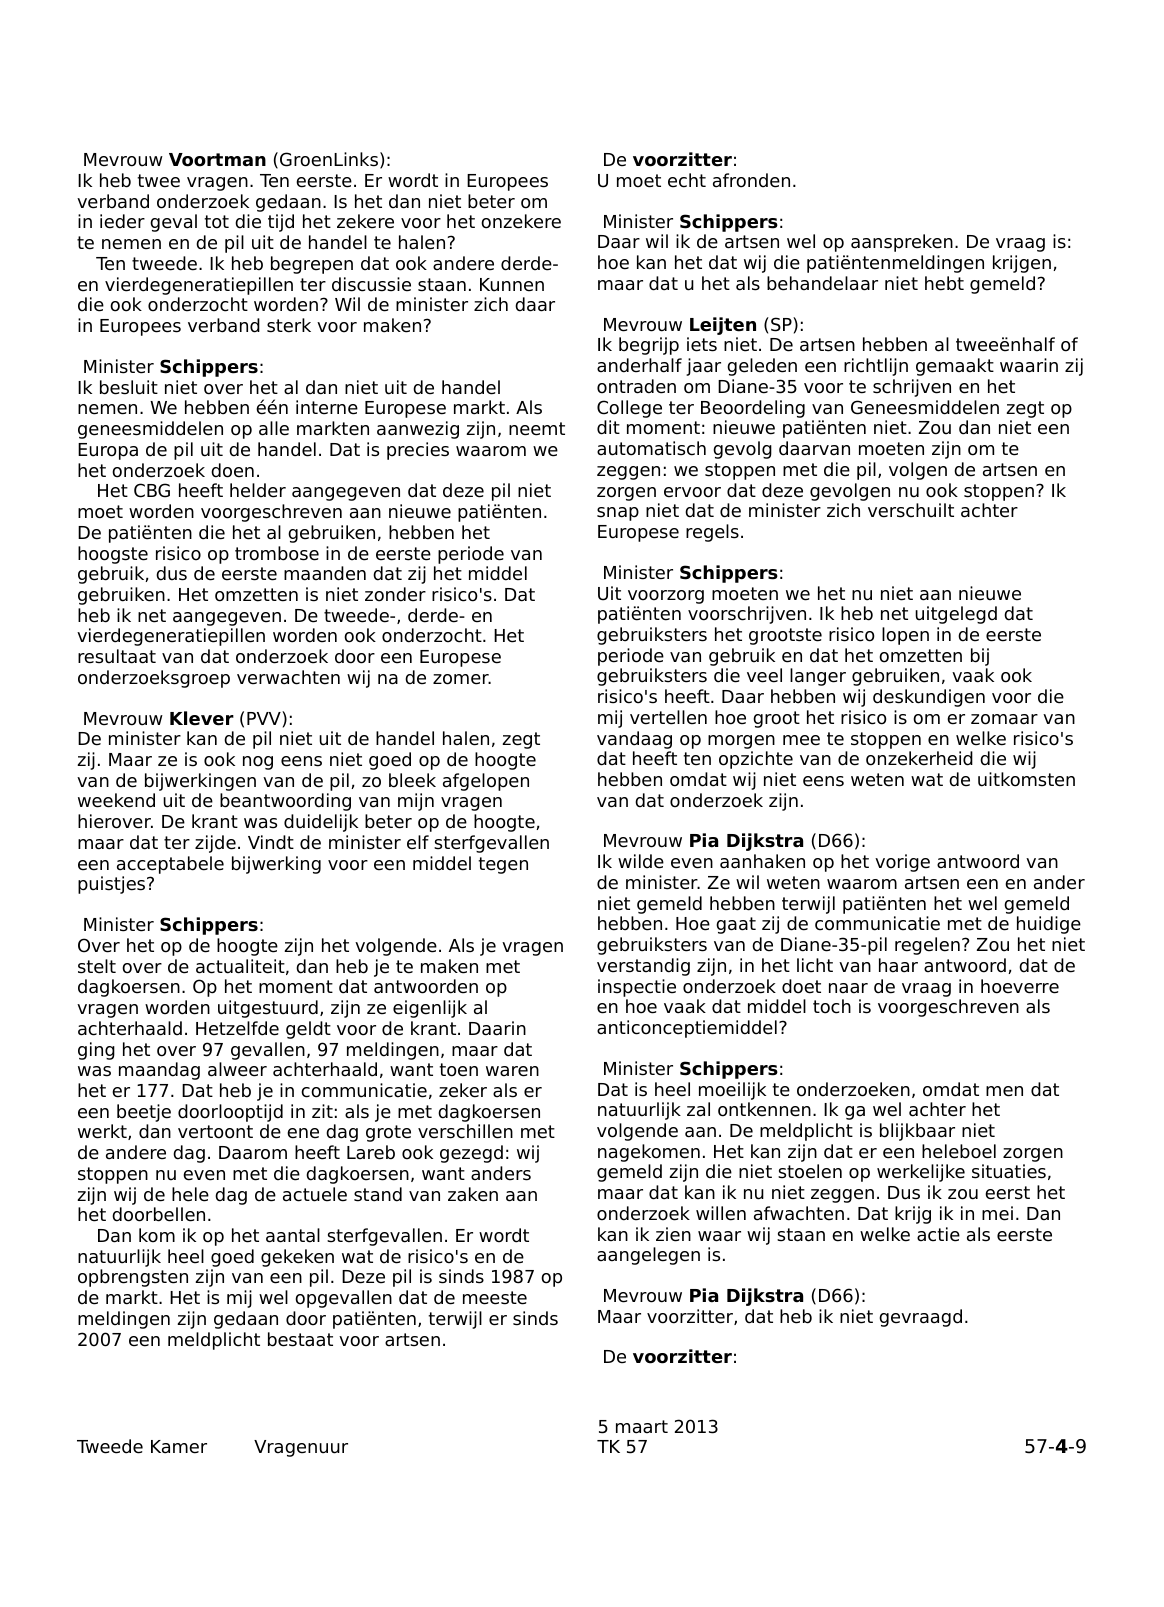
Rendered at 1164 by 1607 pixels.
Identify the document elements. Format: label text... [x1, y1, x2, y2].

text Over het op de hoogte zijn het volgende. Als je vragen stelt over de actualiteit, dan heb je te maken met dagkoersen. Op het moment dat antwoorden op vragen worden uitgestuurd, zijn ze eigenlijk al achterhaald. Hetzelfde geldt voor de krant. Daarin ging het over 97 gevallen, 97 meldingen, maar dat was maandag alweer achterhaald, want toen waren het er 177. Dat heb je in communicatie, zeker als er een beetje doorlooptijd in zit: als je met dagkoersen werkt, dan vertoont de ene dag grote verschillen met de andere dag. Daarom heeft Lareb ook gezegd: wij stoppen nu even met die dagkoersen, want anders zijn wij de hele dag de actuele stand van zaken aan het doorbellen. [77, 936, 567, 1226]
text Minister Schippers: [596, 1059, 1087, 1079]
text Minister Schippers: [596, 212, 1087, 232]
text Mevrouw Klever (PVV): [77, 708, 567, 729]
text De voorzitter: [596, 150, 1087, 171]
text Minister Schippers: [77, 915, 567, 936]
text Minister Schippers: [77, 357, 567, 377]
text Ik heb twee vragen. Ten eerste. Er wordt in Europees verband onderzoek gedaan. Is het dan niet beter om in ieder geval tot die tijd het zekere voor het onzekere te nemen en de pil uit de handel te halen? [77, 171, 567, 254]
text Dat is heel moeilijk te onderzoeken, omdat men dat natuurlijk zal ontkennen. Ik ga wel achter het volgende aan. De meldplicht is blijkbaar niet nagekomen. Het kan zijn dat er een heleboel zorgen gemeld zijn die niet stoelen op werkelijke situaties, maar dat kan ik nu niet zeggen. Dus ik zou eerst het onderzoek willen afwachten. Dat krijg ik in mei. Dan kan ik zien waar wij staan en welke actie als eerste aangelegen is. [596, 1079, 1087, 1266]
text Ik wilde even aanhaken op het vorige antwoord van de minister. Ze wil weten waarom artsen een en ander niet gemeld hebben terwijl patiënten het wel gemeld hebben. Hoe gaat zij de communicatie met de huidige gebruiksters van de Diane-35-pil regelen? Zou het niet verstandig zijn, in het licht van haar antwoord, dat de inspectie onderzoek doet naar de vraag in hoeverre en hoe vaak dat middel toch is voorgeschreven als anticonceptiemiddel? [596, 852, 1087, 1039]
text Mevrouw Pia Dijkstra (D66): [596, 1286, 1087, 1307]
text Ik begrijp iets niet. De artsen hebben al tweeënhalf of anderhalf jaar geleden een richtlijn gemaakt waarin zij ontraden om Diane-35 voor te schrijven en het College ter Beoordeling van Geneesmiddelen zegt op dit moment: nieuwe patiënten niet. Zou dan niet een automatisch gevolg daarvan moeten zijn om te zeggen: we stoppen met die pil, volgen de artsen en zorgen ervoor dat deze gevolgen nu ook stoppen? Ik snap niet dat de minister zich verschuilt achter Europese regels. [596, 335, 1087, 543]
text Ik besluit niet over het al dan niet uit de handel nemen. We hebben één interne Europese markt. Als geneesmiddelen op alle markten aanwezig zijn, neemt Europa de pil uit de handel. Dat is precies waarom we het onderzoek doen. [77, 377, 567, 481]
text Uit voorzorg moeten we het nu niet aan nieuwe patiënten voorschrijven. Ik heb net uitgelegd dat gebruiksters het grootste risico lopen in de eerste periode van gebruik en dat het omzetten bij gebruiksters die veel langer gebruiken, vaak ook risico's heeft. Daar hebben wij deskundigen voor die mij vertellen hoe groot het risico is om er zomaar van vandaag op morgen mee te stoppen en welke risico's dat heeft ten opzichte van de onzekerheid die wij hebben omdat wij niet eens weten wat de uitkomsten van dat onderzoek zijn. [596, 583, 1087, 811]
text Minister Schippers: [596, 563, 1087, 583]
text De voorzitter: [596, 1347, 1087, 1368]
text Het CBG heeft helder aangegeven dat deze pil niet moet worden voorgeschreven aan nieuwe patiënten. De patiënten die het al gebruiken, hebben het hoogste risico op trombose in de eerste periode van gebruik, dus de eerste maanden dat zij het middel gebruiken. Het omzetten is niet zonder risico's. Dat heb ik net aangegeven. De tweede-, derde- en vierdegeneratiepillen worden ook onderzocht. Het resultaat van dat onderzoek door een Europese onderzoeksgroep verwachten wij na de zomer. [77, 481, 567, 688]
text De minister kan de pil niet uit de handel halen, zegt zij. Maar ze is ook nog eens niet goed op de hoogte van de bijwerkingen van de pil, zo bleek afgelopen weekend uit de beantwoording van mijn vragen hierover. De krant was duidelijk beter op de hoogte, maar dat ter zijde. Vindt de minister elf sterfgevallen een acceptabele bijwerking voor een middel tegen puistjes? [77, 729, 567, 895]
text Mevrouw Pia Dijkstra (D66): [596, 831, 1087, 852]
text Mevrouw Leijten (SP): [596, 314, 1087, 335]
text Ten tweede. Ik heb begrepen dat ook andere derde- en vierdegeneratiepillen ter discussie staan. Kunnen die ook onderzocht worden? Wil de minister zich daar in Europees verband sterk voor maken? [77, 254, 567, 337]
text Maar voorzitter, dat heb ik niet gevraagd. [596, 1307, 1087, 1327]
text Dan kom ik op het aantal sterfgevallen. Er wordt natuurlijk heel goed gekeken wat de risico's en de opbrengsten zijn van een pil. Deze pil is sinds 1987 op de markt. Het is mij wel opgevallen dat de meeste meldingen zijn gedaan door patiënten, terwijl er sinds 2007 een meldplicht bestaat voor artsen. [77, 1226, 567, 1350]
text Daar wil ik de artsen wel op aanspreken. De vraag is: hoe kan het dat wij die patiëntenmeldingen krijgen, maar dat u het als behandelaar niet hebt gemeld? [596, 232, 1087, 294]
text U moet echt afronden. [596, 171, 1087, 192]
text Mevrouw Voortman (GroenLinks): [77, 150, 567, 171]
